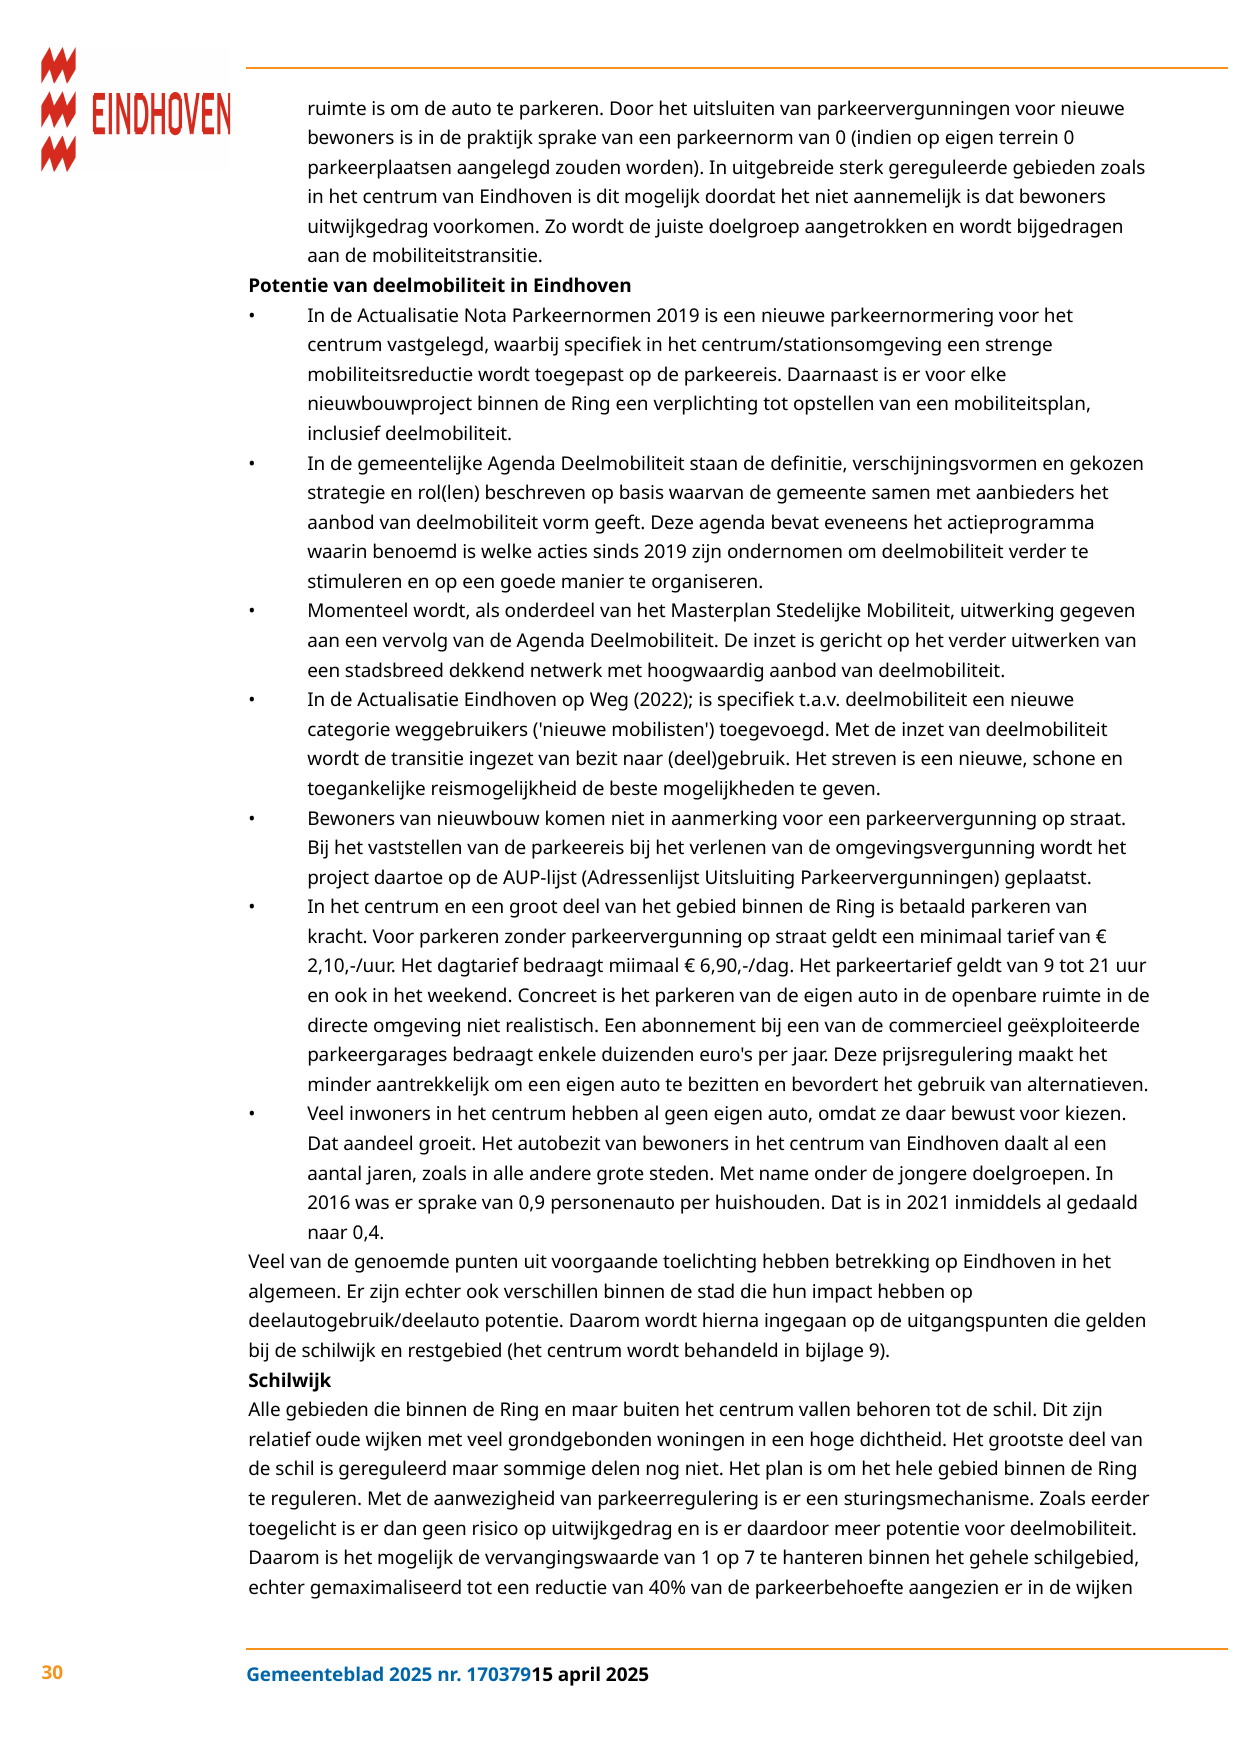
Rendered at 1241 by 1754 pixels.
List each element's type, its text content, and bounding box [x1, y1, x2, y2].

list ruimte is om de auto te parkeren. Door het uitsluiten van parkeervergunningen voor nieuwe bewoners is in de praktijk sprake van een parkeernorm van 0 (indien op eigen terrein 0 parkeerplaatsen aangelegd zouden worden). In uitgebreide sterk gereguleerde gebieden zoals in het centrum van Eindhoven is dit mogelijk doordat het niet aannemelijk is dat bewoners uitwijkgedrag voorkomen. Zo wordt de juiste doelgroep aangetrokken en wordt bijgedragen aan de mobiliteitstransitie. [248, 95, 1152, 268]
list In de Actualisatie Eindhoven op Weg (2022); is specifiek t.a.v. deelmobiliteit een nieuwe categorie weggebruikers ('nieuwe mobilisten') toegevoegd. Met de inzet van deelmobiliteit wordt de transitie ingezet van bezit naar (deel)gebruik. Het streven is een nieuwe, schone en toegankelijke reismogelijkheid de beste mogelijkheden te geven. [248, 686, 1152, 801]
text Potentie van deelmobiliteit in Eindhoven [248, 272, 1152, 298]
list Momenteel wordt, als onderdeel van het Masterplan Stedelijke Mobiliteit, uitwerking gegeven aan een vervolg van de Agenda Deelmobiliteit. De inzet is gericht op het verder uitwerken van een stadsbreed dekkend netwerk met hoogwaardig aanbod van deelmobiliteit. [248, 598, 1152, 683]
list Bewoners van nieuwbouw komen niet in aanmerking voor een parkeervergunning op straat. Bij het vaststellen van de parkeereis bij het verlenen van de omgevingsvergunning wordt het project daartoe op de AUP-lijst (Adressenlijst Uitsluiting Parkeervergunningen) geplaatst. [248, 805, 1152, 890]
list In het centrum en een groot deel van het gebied binnen de Ring is betaald parkeren van kracht. Voor parkeren zonder parkeervergunning op straat geldt een minimaal tarief van € 2,10,-/uur. Het dagtarief bedraagt miimaal € 6,90,-/dag. Het parkeertarief geldt van 9 tot 21 uur en ook in het weekend. Concreet is het parkeren van de eigen auto in de openbare ruimte in de directe omgeving niet realistisch. Een abonnement bij een van de commercieel geëxploiteerde parkeergarages bedraagt enkele duizenden euro's per jaar. Deze prijsregulering maakt het minder aantrekkelijk om een eigen auto te bezitten en bevordert het gebruik van alternatieven. [248, 893, 1152, 1097]
text Veel van de genoemde punten uit voorgaande toelichting hebben betrekking op Eindhoven in het algemeen. Er zijn echter ook verschillen binnen de stad die hun impact hebben op deelautogebruik/deelauto potentie. Daarom wordt hierna ingegaan op de uitgangspunten die gelden bij de schilwijk en restgebied (het centrum wordt behandeld in bijlage 9). [248, 1248, 1152, 1363]
text Schilwijk [248, 1367, 1152, 1393]
list In de gemeentelijke Agenda Deelmobiliteit staan de definitie, verschijningsvormen en gekozen strategie en rol(len) beschreven op basis waarvan de gemeente samen met aanbieders het aanbod van deelmobiliteit vorm geeft. Deze agenda bevat eveneens het actieprogramma waarin benoemd is welke acties sinds 2019 zijn ondernomen om deelmobiliteit verder te stimuleren en op een goede manier te organiseren. [248, 450, 1152, 594]
text Alle gebieden die binnen de Ring en maar buiten het centrum vallen behoren tot de schil. Dit zijn relatief oude wijken met veel grondgebonden woningen in een hoge dichtheid. Het grootste deel van de schil is gereguleerd maar sommige delen nog niet. Het plan is om het hele gebied binnen de Ring te reguleren. Met de aanwezigheid van parkeerregulering is er een sturingsmechanisme. Zoals eerder toegelicht is er dan geen risico op uitwijkgedrag en is er daardoor meer potentie voor deelmobiliteit. Daarom is het mogelijk de vervangingswaarde van 1 op 7 te hanteren binnen het gehele schilgebied, echter gemaximaliseerd tot een reductie van 40% van de parkeerbehoefte aangezien er in de wijken [248, 1396, 1152, 1600]
list In de Actualisatie Nota Parkeernormen 2019 is een nieuwe parkeernormering voor het centrum vastgelegd, waarbij specifiek in het centrum/stationsomgeving een strenge mobiliteitsreductie wordt toegepast op de parkeereis. Daarnaast is er voor elke nieuwbouwproject binnen de Ring een verplichting tot opstellen van een mobiliteitsplan, inclusief deelmobiliteit. [248, 302, 1152, 446]
list Veel inwoners in het centrum hebben al geen eigen auto, omdat ze daar bewust voor kiezen. Dat aandeel groeit. Het autobezit van bewoners in het centrum van Eindhoven daalt al een aantal jaren, zoals in alle andere grote steden. Met name onder de jongere doelgroepen. In 2016 was er sprake van 0,9 personenauto per huishouden. Dat is in 2021 inmiddels al gedaald naar 0,4. [248, 1101, 1152, 1245]
picture [41, 47, 231, 172]
